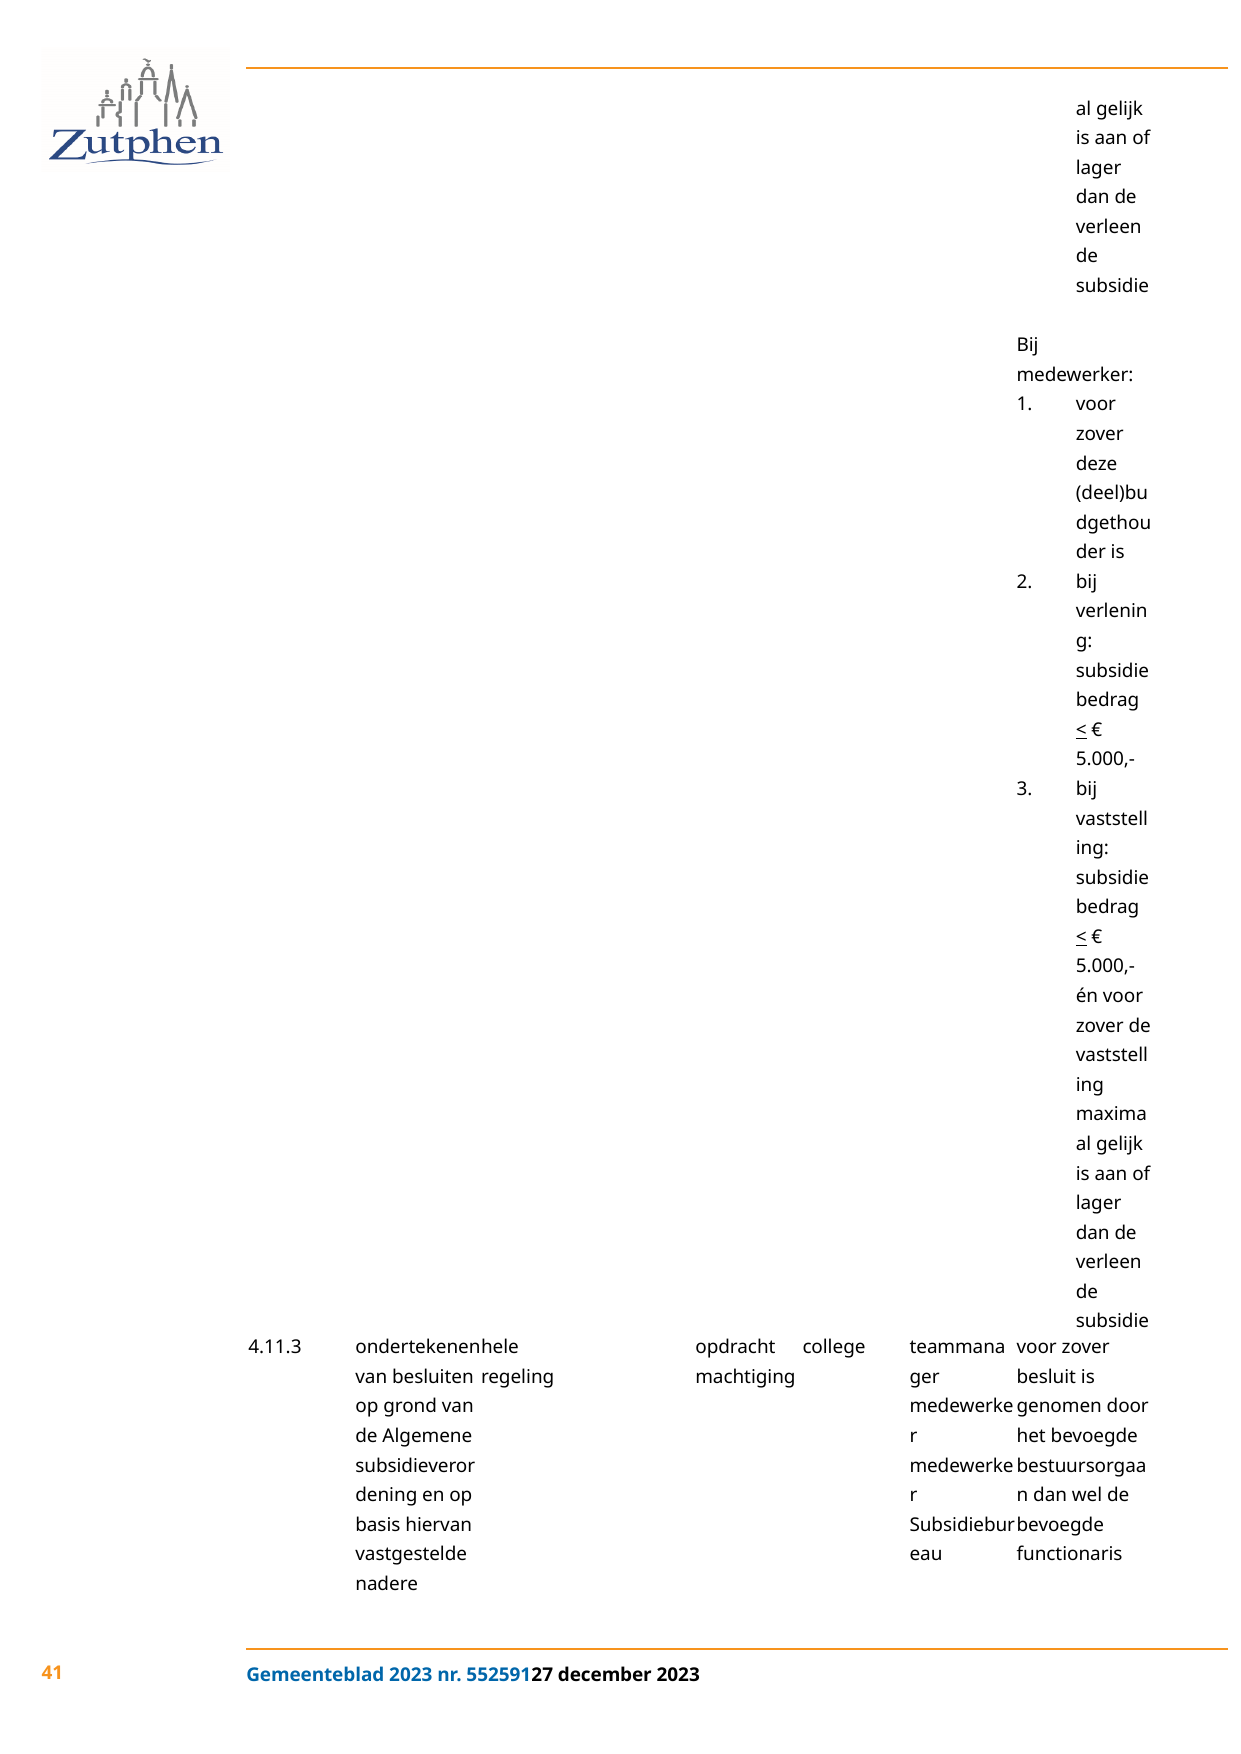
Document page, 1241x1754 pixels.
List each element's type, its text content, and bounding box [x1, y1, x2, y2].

table_cell [909, 95, 1016, 1333]
picture [41, 47, 231, 172]
table_cell [248, 95, 355, 1333]
table_cell teammanager medewerker medewerker Subsidiebureau [909, 1334, 1016, 1596]
table_cell hele regeling [481, 1334, 588, 1596]
table_cell [355, 95, 481, 1333]
table_cell voor zover besluit is genomen door het bevoegde bestuursorgaan dan wel de bevoegde functionaris [1016, 1334, 1152, 1596]
table_cell [588, 95, 695, 1333]
table_cell [588, 1334, 695, 1596]
table_cell al gelijk is aan of lager dan de verleende subsidie Bij medewerker: voor zover deze (deel)budgethouder is bij verlening: subsidiebedrag < € 5.000,- bij vaststelling: subsidiebedrag < € 5.000,- én voor zover de vaststelling maximaal gelijk is aan of lager dan de verleende subsidie [1016, 95, 1152, 1333]
table_cell [481, 95, 588, 1333]
table_cell [695, 95, 802, 1333]
table_cell college [802, 1334, 909, 1596]
table_cell opdracht machtiging [695, 1334, 802, 1596]
table_cell ondertekenen van besluiten op grond van de Algemene subsidieverordening en op basis hiervan vastgestelde nadere [355, 1334, 481, 1596]
table_cell [802, 95, 909, 1333]
table_cell 4.11.3 [248, 1334, 355, 1596]
